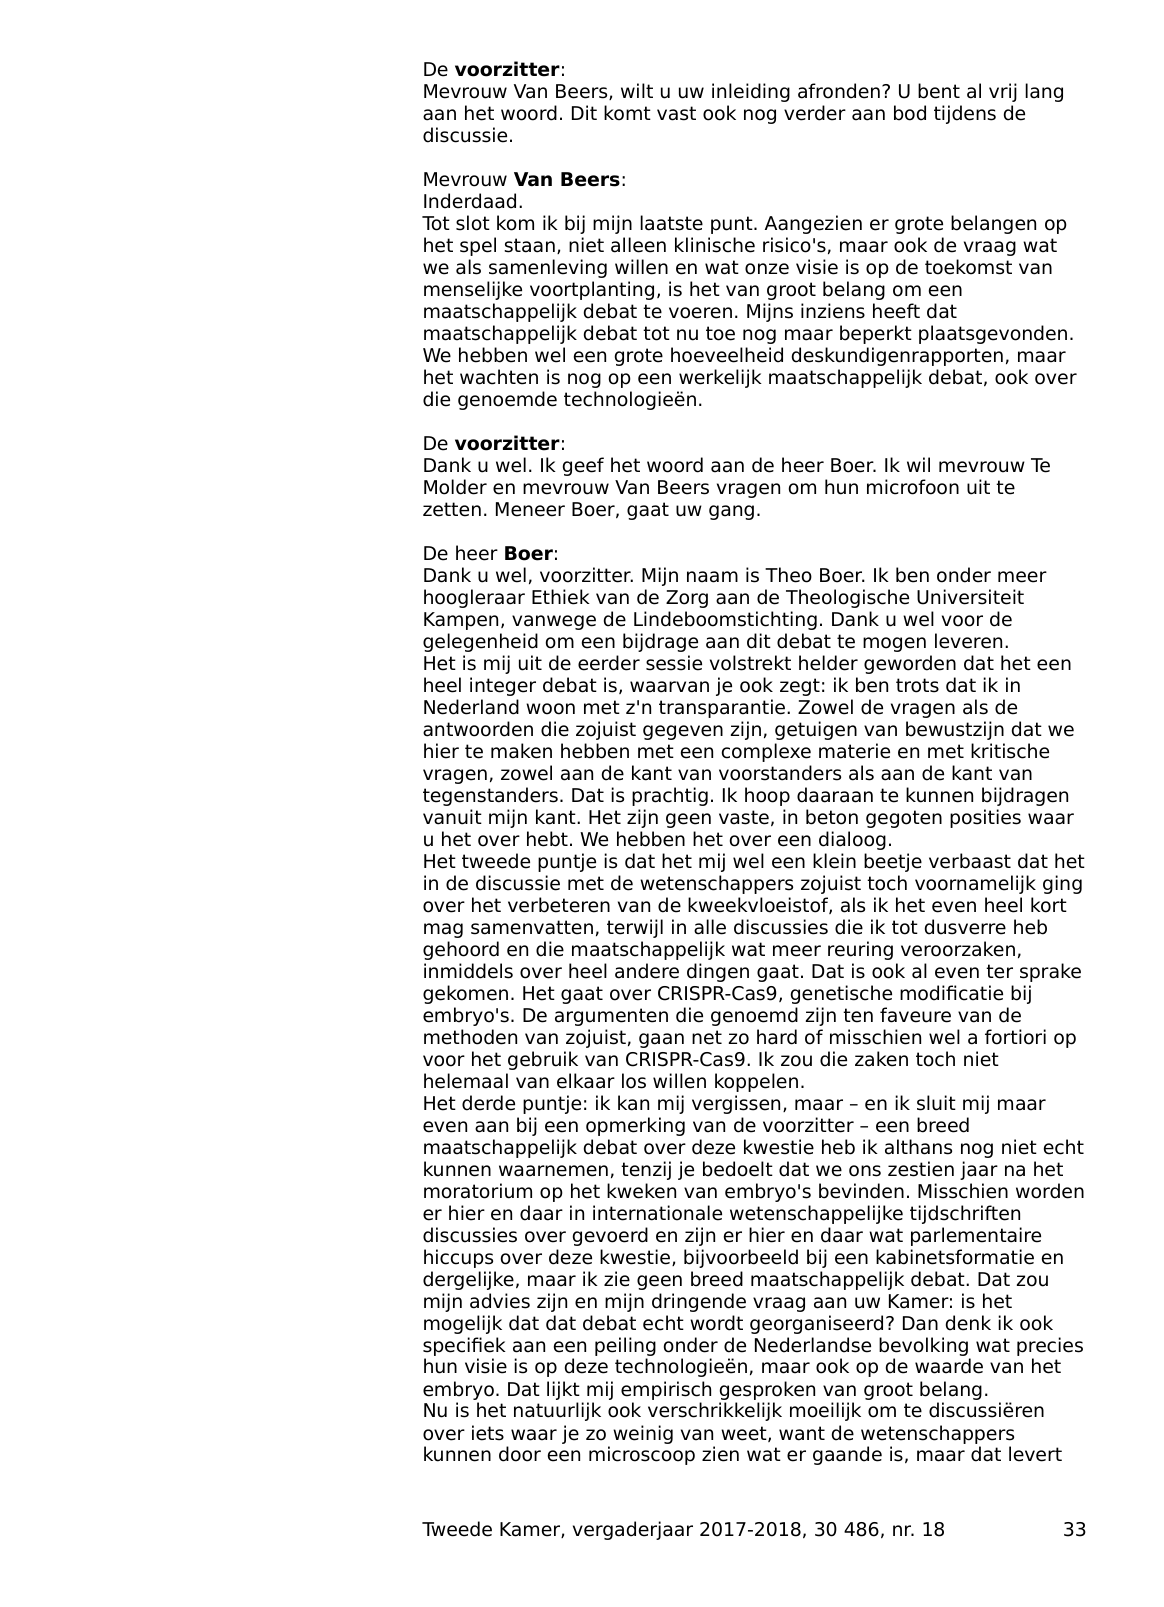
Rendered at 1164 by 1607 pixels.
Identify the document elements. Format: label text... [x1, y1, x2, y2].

text Het is mij uit de eerder sessie volstrekt helder geworden dat het een heel integer debat is, waarvan je ook zegt: ik ben trots dat ik in Nederland woon met z'n transparantie. Zowel de vragen als de antwoorden die zojuist gegeven zijn, getuigen van bewustzijn dat we hier te maken hebben met een complexe materie en met kritische vragen, zowel aan de kant van voorstanders als aan de kant van tegenstanders. Dat is prachtig. Ik hoop daaraan te kunnen bijdragen vanuit mijn kant. Het zijn geen vaste, in beton gegoten posities waar u het over hebt. We hebben het over een dialoog. [422, 653, 1087, 851]
text De heer Boer: [422, 543, 1087, 565]
text Inderdaad. [422, 191, 1087, 213]
text De voorzitter: [422, 433, 1087, 455]
text Het derde puntje: ik kan mij vergissen, maar – en ik sluit mij maar even aan bij een opmerking van de voorzitter – een breed maatschappelijk debat over deze kwestie heb ik althans nog niet echt kunnen waarnemen, tenzij je bedoelt dat we ons zestien jaar na het moratorium op het kweken van embryo's bevinden. Misschien worden er hier en daar in internationale wetenschappelijke tijdschriften discussies over gevoerd en zijn er hier en daar wat parlementaire hiccups over deze kwestie, bijvoorbeeld bij een kabinetsformatie en dergelijke, maar ik zie geen breed maatschappelijk debat. Dat zou mijn advies zijn en mijn dringende vraag aan uw Kamer: is het mogelijk dat dat debat echt wordt georganiseerd? Dan denk ik ook specifiek aan een peiling onder de Nederlandse bevolking wat precies hun visie is op deze technologieën, maar ook op de waarde van het embryo. Dat lijkt mij empirisch gesproken van groot belang. [422, 1093, 1087, 1400]
text Tot slot kom ik bij mijn laatste punt. Aangezien er grote belangen op het spel staan, niet alleen klinische risico's, maar ook de vraag wat we als samenleving willen en wat onze visie is op de toekomst van menselijke voortplanting, is het van groot belang om een maatschappelijk debat te voeren. Mijns inziens heeft dat maatschappelijk debat tot nu toe nog maar beperkt plaatsgevonden. We hebben wel een grote hoeveelheid deskundigenrapporten, maar het wachten is nog op een werkelijk maatschappelijk debat, ook over die genoemde technologieën. [422, 213, 1087, 411]
text Mevrouw Van Beers, wilt u uw inleiding afronden? U bent al vrij lang aan het woord. Dit komt vast ook nog verder aan bod tijdens de discussie. [422, 81, 1087, 147]
text Dank u wel. Ik geef het woord aan de heer Boer. Ik wil mevrouw Te Molder en mevrouw Van Beers vragen om hun microfoon uit te zetten. Meneer Boer, gaat uw gang. [422, 455, 1087, 521]
text De voorzitter: [422, 59, 1087, 81]
text Het tweede puntje is dat het mij wel een klein beetje verbaast dat het in de discussie met de wetenschappers zojuist toch voornamelijk ging over het verbeteren van de kweekvloeistof, als ik het even heel kort mag samenvatten, terwijl in alle discussies die ik tot dusverre heb gehoord en die maatschappelijk wat meer reuring veroorzaken, inmiddels over heel andere dingen gaat. Dat is ook al even ter sprake gekomen. Het gaat over CRISPR-Cas9, genetische modificatie bij embryo's. De argumenten die genoemd zijn ten faveure van de methoden van zojuist, gaan net zo hard of misschien wel a fortiori op voor het gebruik van CRISPR-Cas9. Ik zou die zaken toch niet helemaal van elkaar los willen koppelen. [422, 851, 1087, 1093]
text Nu is het natuurlijk ook verschrikkelijk moeilijk om te discussiëren over iets waar je zo weinig van weet, want de wetenschappers kunnen door een microscoop zien wat er gaande is, maar dat levert [422, 1400, 1087, 1466]
text Mevrouw Van Beers: [422, 169, 1087, 191]
text Dank u wel, voorzitter. Mijn naam is Theo Boer. Ik ben onder meer hoogleraar Ethiek van de Zorg aan de Theologische Universiteit Kampen, vanwege de Lindeboomstichting. Dank u wel voor de gelegenheid om een bijdrage aan dit debat te mogen leveren. [422, 565, 1087, 653]
